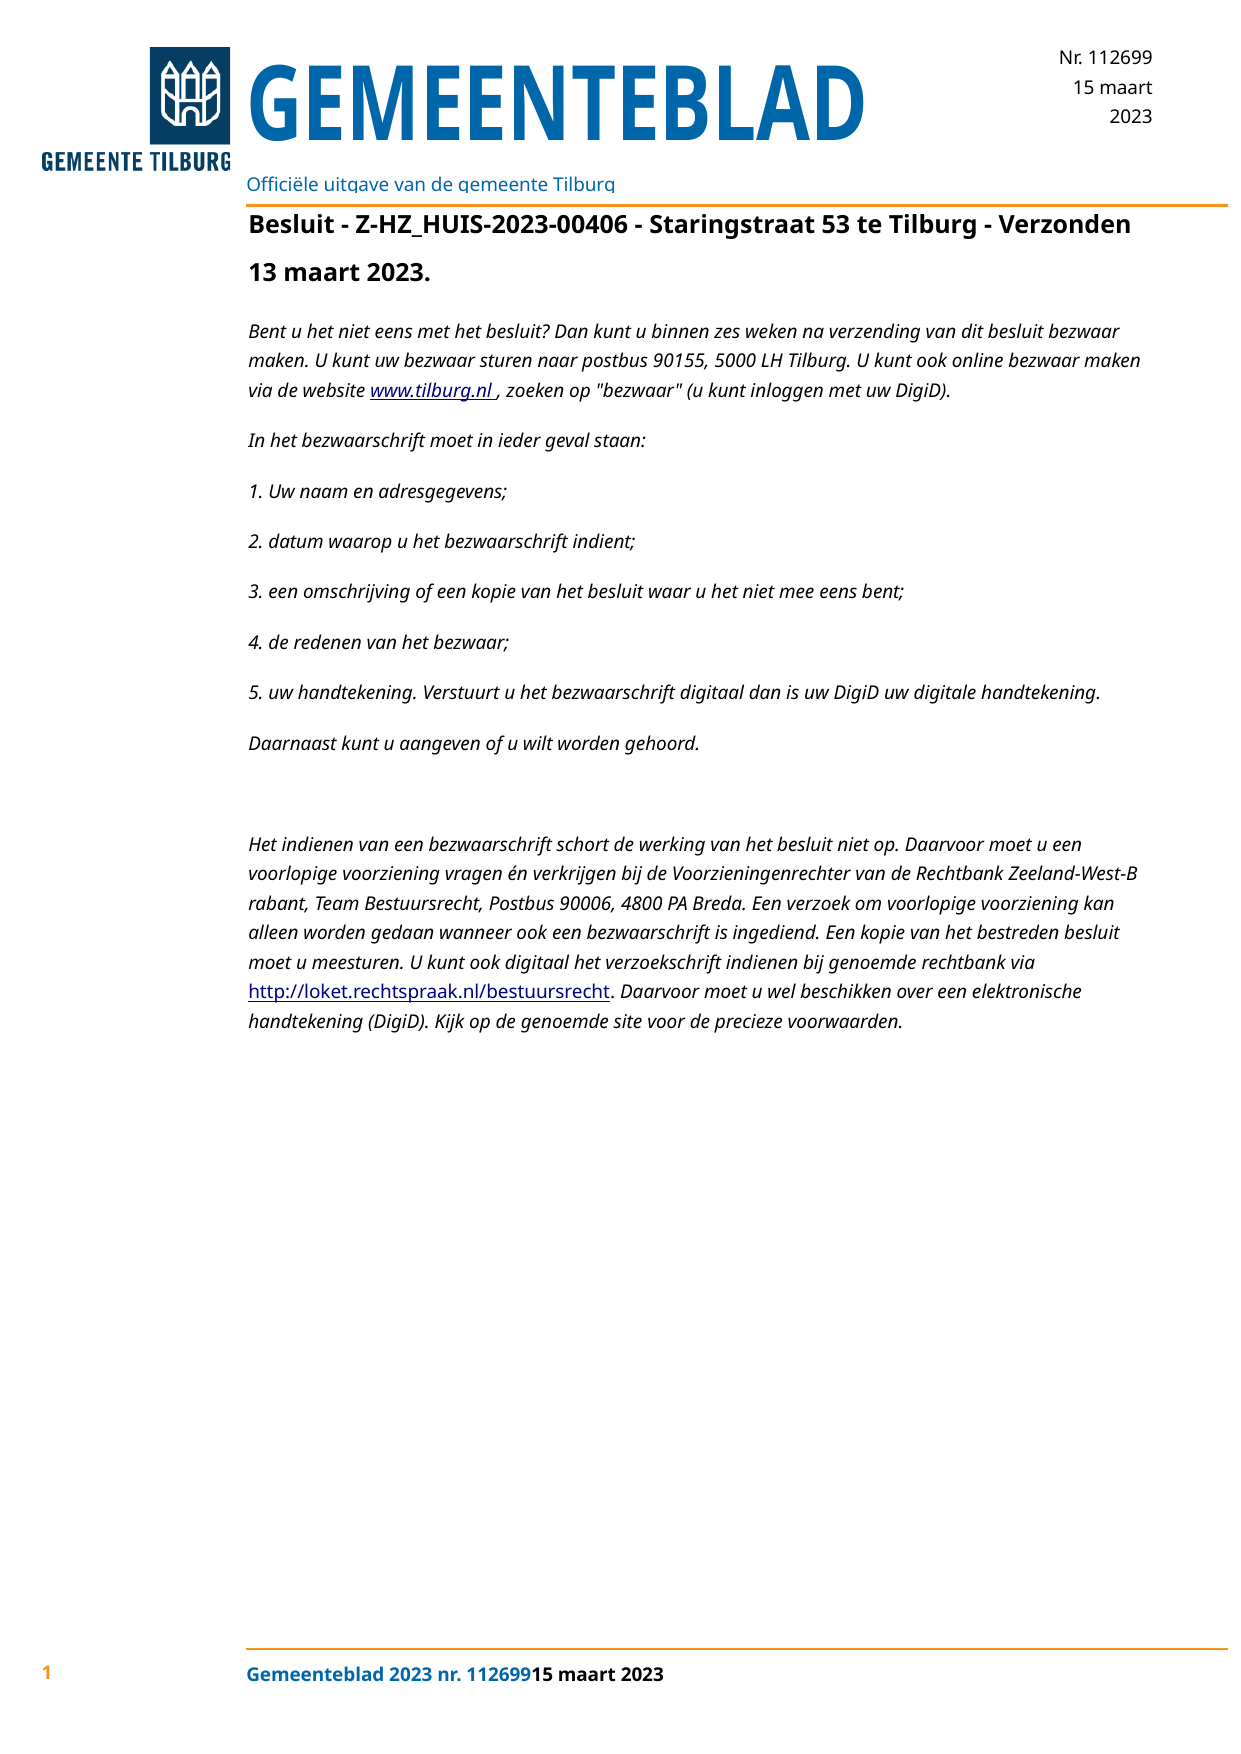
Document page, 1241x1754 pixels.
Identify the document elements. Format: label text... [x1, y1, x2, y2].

text Besluit - Z-HZ_HUIS-2023-00406 - Staringstraat 53 te Tilburg - Verzonden 13 maart 2023. [248, 207, 1152, 288]
text Daarnaast kunt u aangeven of u wilt worden gehoord. [248, 730, 1152, 756]
text 4. de redenen van het bezwaar; [248, 629, 1152, 655]
text Het indienen van een bezwaarschrift schort de werking van het besluit niet op. Daarvoor moet u een voorlopige voorziening vragen én verkrijgen bij de Voorzieningenrechter van de Rechtbank Zeeland-West-B rabant, Team Bestuursrecht, Postbus 90006, 4800 PA Breda. Een verzoek om voorlopige voorziening kan alleen worden gedaan wanneer ook een bezwaarschrift is ingediend. Een kopie van het bestreden besluit moet u meesturen. U kunt ook digitaal het verzoekschrift indienen bij genoemde rechtbank via http://loket.rechtspraak.nl/bestuursrecht. Daarvoor moet u wel beschikken over een elektronische handtekening (DigiD). Kijk op de genoemde site voor de precieze voorwaarden. [248, 831, 1152, 1034]
text 3. een omschrijving of een kopie van het besluit waar u het niet mee eens bent; [248, 579, 1152, 604]
text 5. uw handtekening. Verstuurt u het bezwaarschrift digitaal dan is uw DigiD uw digitale handtekening. [248, 679, 1152, 705]
picture [41, 47, 231, 172]
text 2. datum waarop u het bezwaarschrift indient; [248, 528, 1152, 554]
text 1. Uw naam en adresgegevens; [248, 478, 1152, 504]
text Bent u het niet eens met het besluit? Dan kunt u binnen zes weken na verzending van dit besluit bezwaar maken. U kunt uw bezwaar sturen naar postbus 90155, 5000 LH Tilburg. U kunt ook online bezwaar maken via de website www.tilburg.nl , zoeken op "bezwaar" (u kunt inloggen met uw DigiD). [248, 318, 1152, 403]
text In het bezwaarschrift moet in ieder geval staan: [248, 427, 1152, 453]
